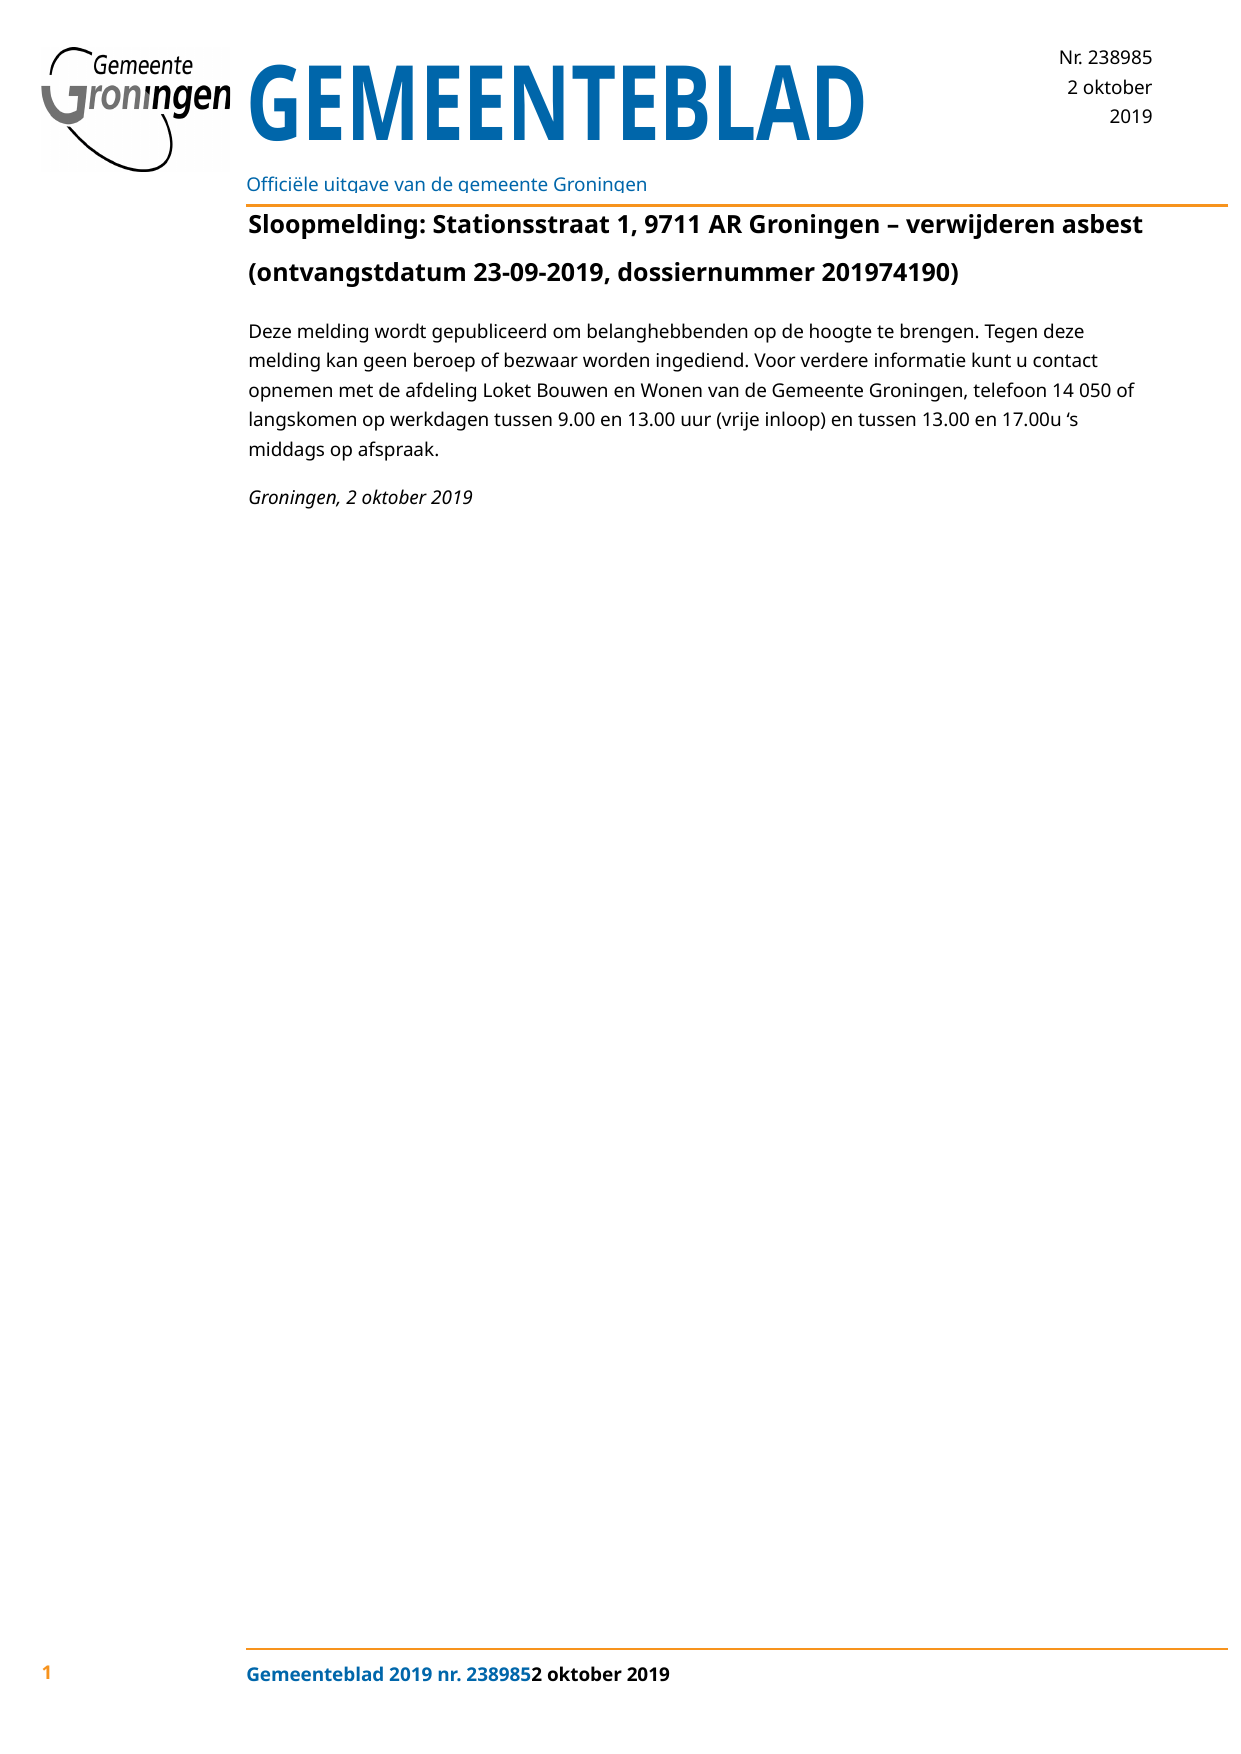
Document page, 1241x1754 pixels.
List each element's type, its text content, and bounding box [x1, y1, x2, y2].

text Deze melding wordt gepubliceerd om belanghebbenden op de hoogte te brengen. Tegen deze melding kan geen beroep of bezwaar worden ingediend. Voor verdere informatie kunt u contact opnemen met de afdeling Loket Bouwen en Wonen van de Gemeente Groningen, telefoon 14 050 of langskomen op werkdagen tussen 9.00 en 13.00 uur (vrije inloop) en tussen 13.00 en 17.00u ‘s middags op afspraak. [248, 318, 1152, 462]
text Sloopmelding: Stationsstraat 1, 9711 AR Groningen – verwijderen asbest (ontvangstdatum 23-09-2019, dossiernummer 201974190) [248, 207, 1152, 288]
text Groningen, 2 oktober 2019 [248, 484, 1152, 510]
picture [41, 47, 231, 172]
